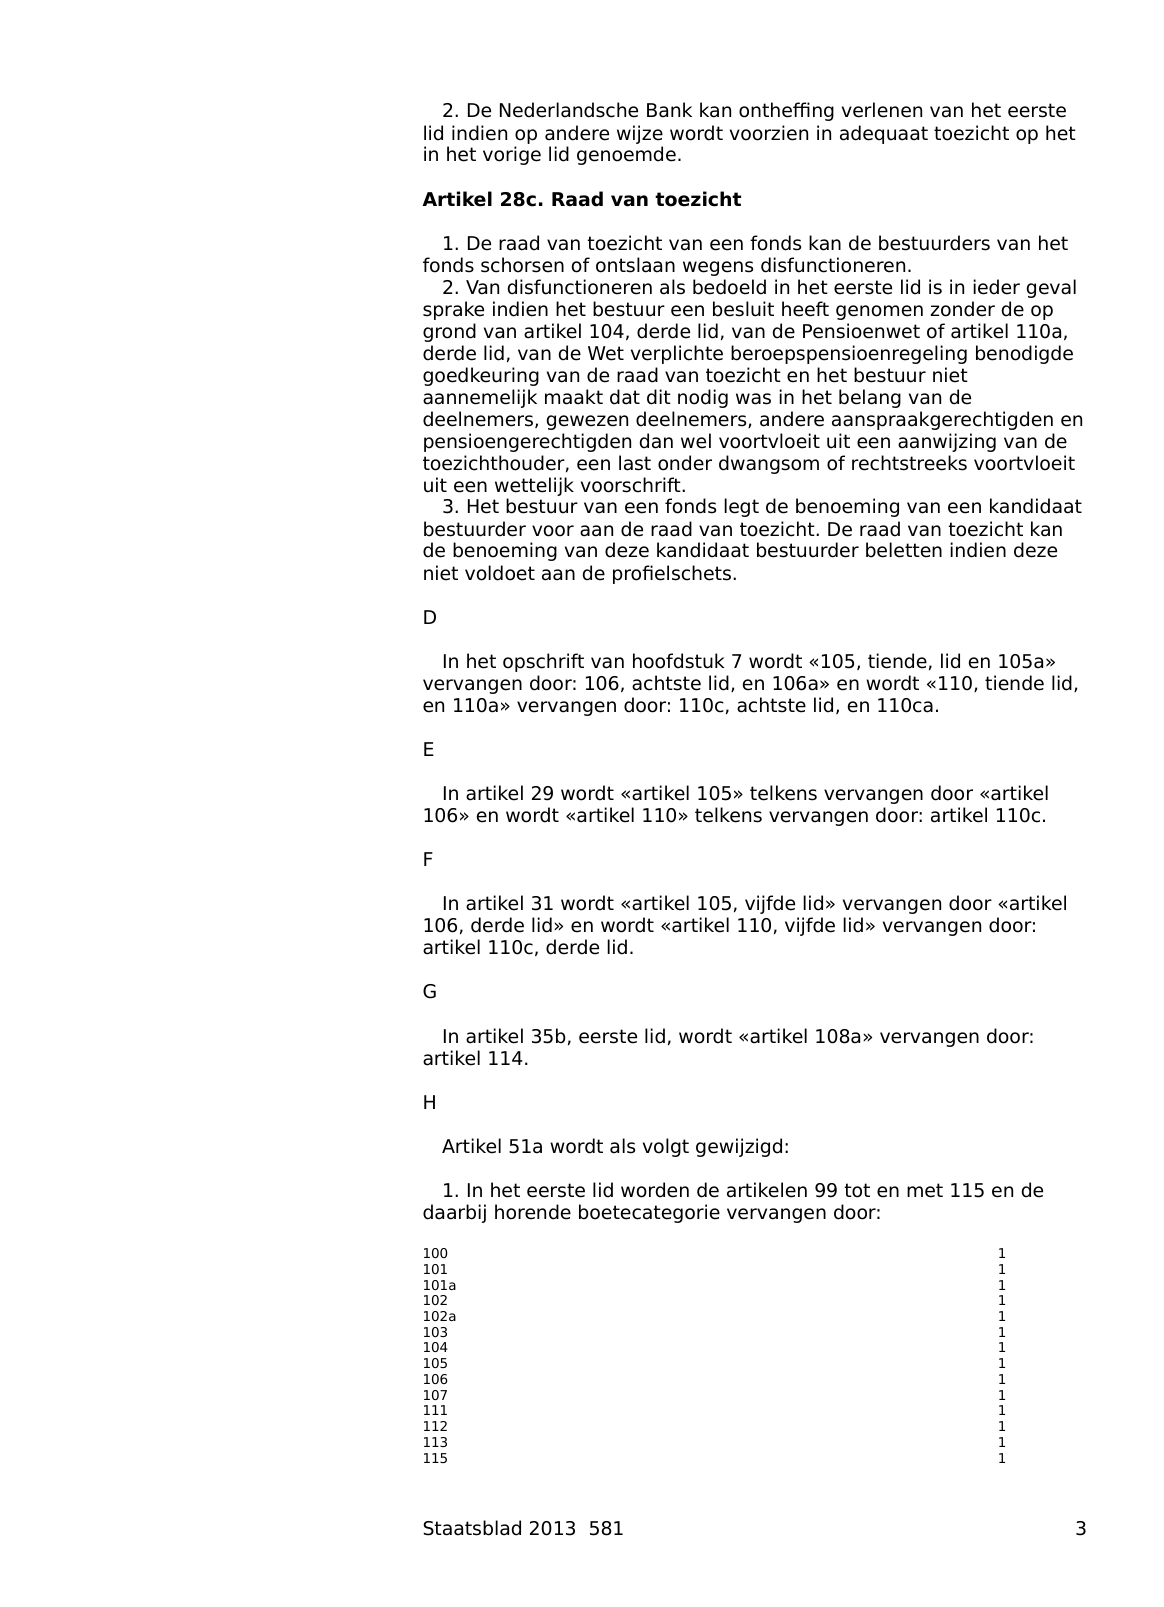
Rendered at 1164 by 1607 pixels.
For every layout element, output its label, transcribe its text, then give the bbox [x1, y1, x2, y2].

table_cell [802, 1419, 897, 1435]
table_cell [897, 1309, 992, 1324]
table_cell [707, 1262, 802, 1277]
table_cell [802, 1309, 897, 1324]
table_cell [707, 1325, 802, 1340]
table_cell [612, 1309, 707, 1324]
table_cell 101 [422, 1262, 517, 1277]
text 2. Van disfunctioneren als bedoeld in het eerste lid is in ieder geval sprake indien het bestuur een besluit heeft genomen zonder de op grond van artikel 104, derde lid, van de Pensioenwet of artikel 110a, derde lid, van de Wet verplichte beroepspensioenregeling benodigde goedkeuring van de raad van toezicht en het bestuur niet aannemelijk maakt dat dit nodig was in het belang van de deelnemers, gewezen deelnemers, andere aanspraakgerechtigden en pensioengerechtigden dan wel voortvloeit uit een aanwijzing van de toezichthouder, een last onder dwangsom of rechtstreeks voortvloeit uit een wettelijk voorschrift. [422, 277, 1087, 496]
table_cell 1 [992, 1356, 1087, 1372]
table_cell [802, 1372, 897, 1387]
table_cell 1 [992, 1309, 1087, 1324]
table_cell [897, 1403, 992, 1419]
table_cell 105 [422, 1356, 517, 1372]
table_cell [707, 1356, 802, 1372]
table_cell 1 [992, 1262, 1087, 1277]
table_cell [802, 1403, 897, 1419]
table_cell [612, 1450, 707, 1466]
table_cell [517, 1403, 612, 1419]
table_cell [517, 1435, 612, 1450]
table_cell [802, 1340, 897, 1356]
table_cell 1 [992, 1372, 1087, 1387]
table_cell 103 [422, 1325, 517, 1340]
table_cell [612, 1262, 707, 1277]
table_cell 1 [992, 1388, 1087, 1403]
text D [422, 607, 1087, 628]
text 1. De raad van toezicht van een fonds kan de bestuurders van het fonds schorsen of ontslaan wegens disfunctioneren. [422, 233, 1087, 277]
table_cell [802, 1450, 897, 1466]
table_cell [707, 1403, 802, 1419]
table_cell [612, 1293, 707, 1309]
table_cell [802, 1388, 897, 1403]
table_cell [707, 1388, 802, 1403]
table_cell [707, 1372, 802, 1387]
text In artikel 35b, eerste lid, wordt «artikel 108a» vervangen door: artikel 114. [422, 1026, 1087, 1069]
table_cell [897, 1419, 992, 1435]
table_cell [707, 1450, 802, 1466]
table_header 100 [422, 1246, 517, 1262]
table_cell [517, 1450, 612, 1466]
table_cell [517, 1372, 612, 1387]
table_cell [612, 1356, 707, 1372]
table_cell [897, 1435, 992, 1450]
table_cell 107 [422, 1388, 517, 1403]
table_cell [517, 1325, 612, 1340]
table_cell 101a [422, 1278, 517, 1293]
table_cell [802, 1278, 897, 1293]
table_cell [517, 1293, 612, 1309]
subtitle Artikel 28c. Raad van toezicht [422, 188, 1087, 211]
text 3. Het bestuur van een fonds legt de benoeming van een kandidaat bestuurder voor aan de raad van toezicht. De raad van toezicht kan de benoeming van deze kandidaat bestuurder beletten indien deze niet voldoet aan de profielschets. [422, 496, 1087, 584]
text Artikel 51a wordt als volgt gewijzigd: [422, 1136, 1087, 1158]
table_cell [517, 1278, 612, 1293]
table_cell [517, 1309, 612, 1324]
text In artikel 31 wordt «artikel 105, vijfde lid» vervangen door «artikel 106, derde lid» en wordt «artikel 110, vijfde lid» vervangen door: artikel 110c, derde lid. [422, 893, 1087, 959]
table_cell 102a [422, 1309, 517, 1324]
text F [422, 849, 1087, 871]
table_cell 1 [992, 1419, 1087, 1435]
table_cell [612, 1278, 707, 1293]
text G [422, 981, 1087, 1003]
table_cell [897, 1293, 992, 1309]
table_cell [897, 1340, 992, 1356]
table_cell [707, 1293, 802, 1309]
table_cell [612, 1388, 707, 1403]
table_cell [612, 1419, 707, 1435]
text In het opschrift van hoofdstuk 7 wordt «105, tiende, lid en 105a» vervangen door: 106, achtste lid, en 106a» en wordt «110, tiende lid, en 110a» vervangen door: 110c, achtste lid, en 110ca. [422, 651, 1087, 717]
table_cell [517, 1262, 612, 1277]
table_header [707, 1246, 802, 1262]
table_cell [517, 1340, 612, 1356]
table_cell [707, 1419, 802, 1435]
text 1. In het eerste lid worden de artikelen 99 tot en met 115 en de daarbij horende boetecategorie vervangen door: [422, 1180, 1087, 1224]
table_cell 1 [992, 1278, 1087, 1293]
table_cell [802, 1262, 897, 1277]
table_header [612, 1246, 707, 1262]
table_cell [612, 1372, 707, 1387]
table_cell 102 [422, 1293, 517, 1309]
table_header 1 [992, 1246, 1087, 1262]
table_cell [612, 1435, 707, 1450]
table_cell 106 [422, 1372, 517, 1387]
table_cell 1 [992, 1293, 1087, 1309]
table_cell [897, 1372, 992, 1387]
table_cell [612, 1340, 707, 1356]
table_cell [897, 1356, 992, 1372]
text In artikel 29 wordt «artikel 105» telkens vervangen door «artikel 106» en wordt «artikel 110» telkens vervangen door: artikel 110c. [422, 783, 1087, 827]
table_cell [517, 1356, 612, 1372]
table_cell 1 [992, 1435, 1087, 1450]
table_cell [707, 1309, 802, 1324]
text H [422, 1092, 1087, 1114]
table_cell [517, 1388, 612, 1403]
table_cell [802, 1325, 897, 1340]
table_cell [802, 1435, 897, 1450]
text 2. De Nederlandsche Bank kan ontheffing verlenen van het eerste lid indien op andere wijze wordt voorzien in adequaat toezicht op het in het vorige lid genoemde. [422, 100, 1087, 166]
table_cell [707, 1435, 802, 1450]
table_cell [612, 1403, 707, 1419]
table_cell [517, 1419, 612, 1435]
table_cell [897, 1388, 992, 1403]
table_cell [802, 1356, 897, 1372]
text E [422, 739, 1087, 761]
table_header [897, 1246, 992, 1262]
table_cell [802, 1293, 897, 1309]
table_cell 113 [422, 1435, 517, 1450]
table_header [517, 1246, 612, 1262]
table_cell [612, 1325, 707, 1340]
table_cell 1 [992, 1403, 1087, 1419]
table_cell 1 [992, 1450, 1087, 1466]
table_cell 111 [422, 1403, 517, 1419]
table_cell [707, 1278, 802, 1293]
table_cell [707, 1340, 802, 1356]
table_header [802, 1246, 897, 1262]
table_cell 104 [422, 1340, 517, 1356]
table_cell 1 [992, 1325, 1087, 1340]
table_cell [897, 1325, 992, 1340]
table_cell 1 [992, 1340, 1087, 1356]
table_cell [897, 1278, 992, 1293]
table_cell 115 [422, 1450, 517, 1466]
table_cell 112 [422, 1419, 517, 1435]
table_cell [897, 1450, 992, 1466]
table_cell [897, 1262, 992, 1277]
